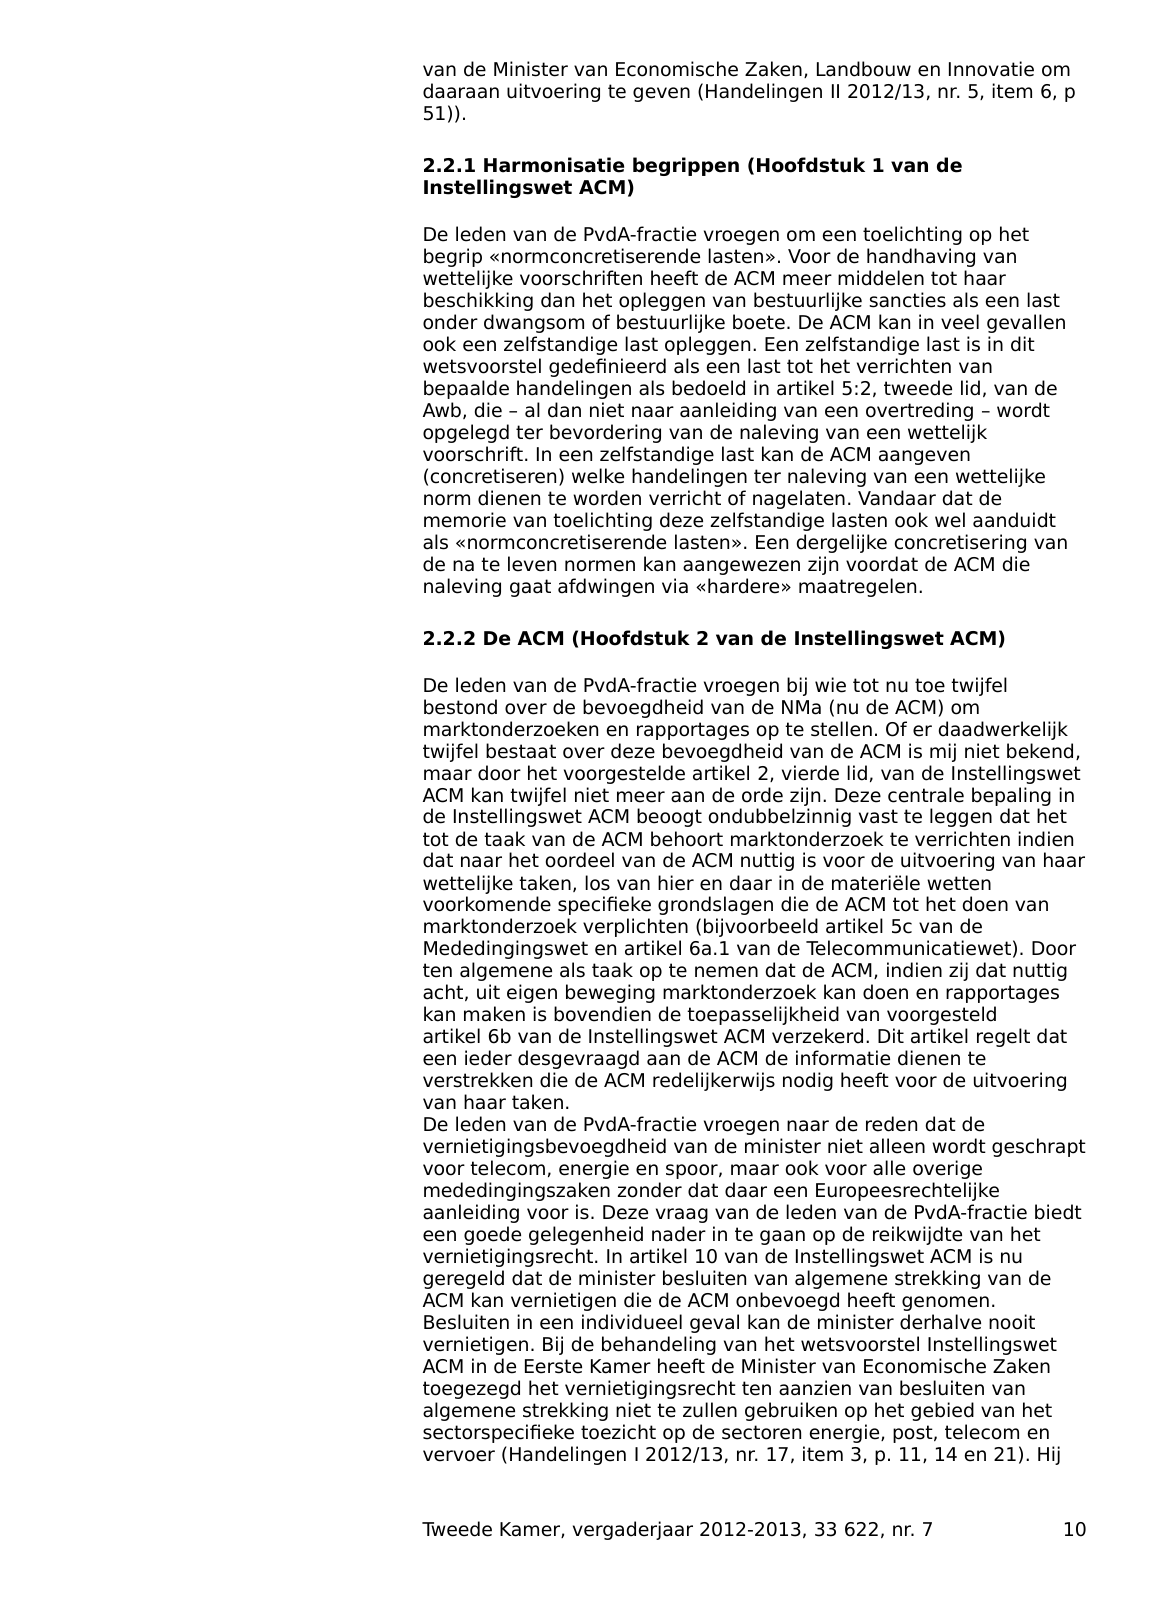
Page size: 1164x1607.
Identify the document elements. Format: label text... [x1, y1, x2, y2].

text van de Minister van Economische Zaken, Landbouw en Innovatie om daaraan uitvoering te geven (Handelingen II 2012/13, nr. 5, item 6, p 51)). [422, 59, 1087, 125]
text De leden van de PvdA-fractie vroegen bij wie tot nu toe twijfel bestond over de bevoegdheid van de NMa (nu de ACM) om marktonderzoeken en rapportages op te stellen. Of er daadwerkelijk twijfel bestaat over deze bevoegdheid van de ACM is mij niet bekend, maar door het voorgestelde artikel 2, vierde lid, van de Instellingswet ACM kan twijfel niet meer aan de orde zijn. Deze centrale bepaling in de Instellingswet ACM beoogt ondubbelzinnig vast te leggen dat het tot de taak van de ACM behoort marktonderzoek te verrichten indien dat naar het oordeel van de ACM nuttig is voor de uitvoering van haar wettelijke taken, los van hier en daar in de materiële wetten voorkomende specifieke grondslagen die de ACM tot het doen van marktonderzoek verplichten (bijvoorbeeld artikel 5c van de Mededingingswet en artikel 6a.1 van de Telecommunicatiewet). Door ten algemene als taak op te nemen dat de ACM, indien zij dat nuttig acht, uit eigen beweging marktonderzoek kan doen en rapportages kan maken is bovendien de toepasselijkheid van voorgesteld artikel 6b van de Instellingswet ACM verzekerd. Dit artikel regelt dat een ieder desgevraagd aan de ACM de informatie dienen te verstrekken die de ACM redelijkerwijs nodig heeft voor de uitvoering van haar taken. [422, 674, 1087, 1114]
subtitle 2.2.1 Harmonisatie begrippen (Hoofdstuk 1 van de Instellingswet ACM) [422, 155, 1087, 199]
text De leden van de PvdA-fractie vroegen naar de reden dat de vernietigingsbevoegdheid van de minister niet alleen wordt geschrapt voor telecom, energie en spoor, maar ook voor alle overige mededingingszaken zonder dat daar een Europeesrechtelijke aanleiding voor is. Deze vraag van de leden van de PvdA-fractie biedt een goede gelegenheid nader in te gaan op de reikwijdte van het vernietigingsrecht. In artikel 10 van de Instellingswet ACM is nu geregeld dat de minister besluiten van algemene strekking van de ACM kan vernietigen die de ACM onbevoegd heeft genomen. Besluiten in een individueel geval kan de minister derhalve nooit vernietigen. Bij de behandeling van het wetsvoorstel Instellingswet ACM in de Eerste Kamer heeft de Minister van Economische Zaken toegezegd het vernietigingsrecht ten aanzien van besluiten van algemene strekking niet te zullen gebruiken op het gebied van het sectorspecifieke toezicht op de sectoren energie, post, telecom en vervoer (Handelingen I 2012/13, nr. 17, item 3, p. 11, 14 en 21). Hij [422, 1114, 1087, 1466]
text De leden van de PvdA-fractie vroegen om een toelichting op het begrip «normconcretiserende lasten». Voor de handhaving van wettelijke voorschriften heeft de ACM meer middelen tot haar beschikking dan het opleggen van bestuurlijke sancties als een last onder dwangsom of bestuurlijke boete. De ACM kan in veel gevallen ook een zelfstandige last opleggen. Een zelfstandige last is in dit wetsvoorstel gedefinieerd als een last tot het verrichten van bepaalde handelingen als bedoeld in artikel 5:2, tweede lid, van de Awb, die – al dan niet naar aanleiding van een overtreding – wordt opgelegd ter bevordering van de naleving van een wettelijk voorschrift. In een zelfstandige last kan de ACM aangeven (concretiseren) welke handelingen ter naleving van een wettelijke norm dienen te worden verricht of nagelaten. Vandaar dat de memorie van toelichting deze zelfstandige lasten ook wel aanduidt als «normconcretiserende lasten». Een dergelijke concretisering van de na te leven normen kan aangewezen zijn voordat de ACM die naleving gaat afdwingen via «hardere» maatregelen. [422, 224, 1087, 598]
subtitle 2.2.2 De ACM (Hoofdstuk 2 van de Instellingswet ACM) [422, 628, 1087, 649]
